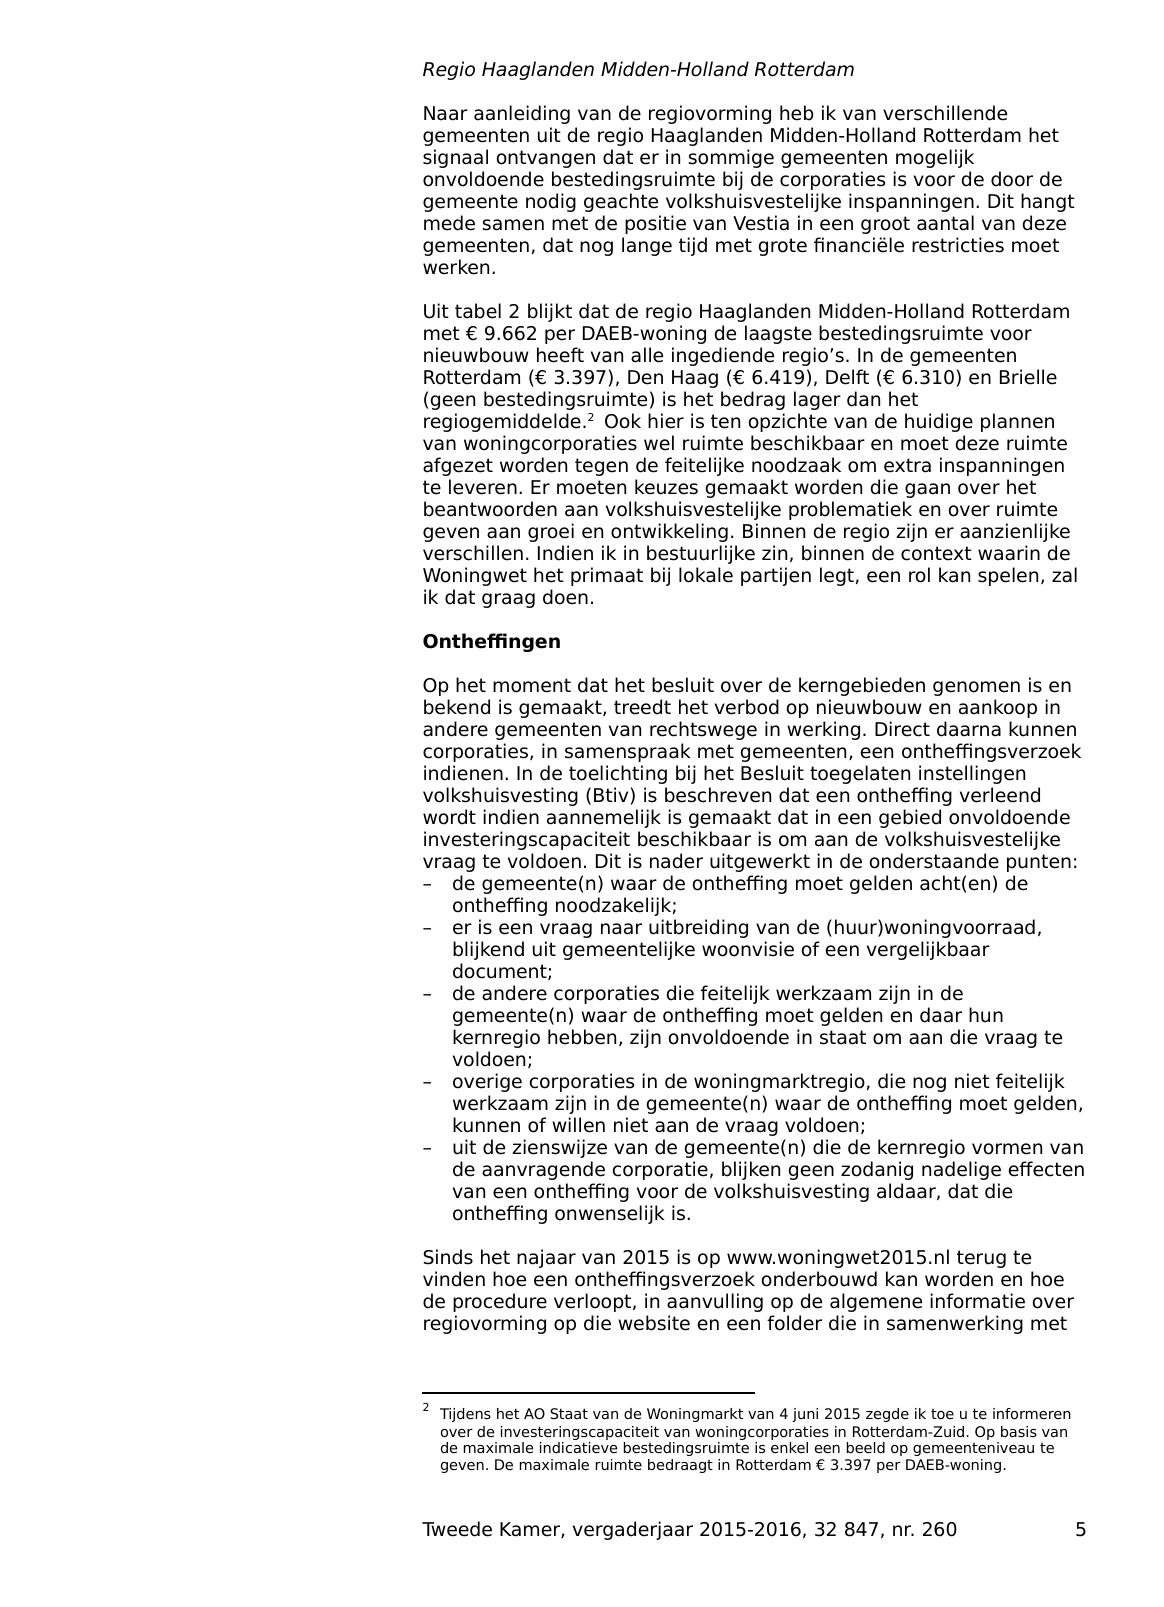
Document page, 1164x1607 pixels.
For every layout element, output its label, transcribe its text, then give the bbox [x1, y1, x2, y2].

text Uit tabel 2 blijkt dat de regio Haaglanden Midden-Holland Rotterdam met € 9.662 per DAEB-woning de laagste bestedingsruimte voor nieuwbouw heeft van alle ingediende regio’s. In de gemeenten Rotterdam (€ 3.397), Den Haag (€ 6.419), Delft (€ 6.310) en Brielle (geen bestedingsruimte) is het bedrag lager dan het regiogemiddelde. Ook hier is ten opzichte van de huidige plannen van woningcorporaties wel ruimte beschikbaar en moet deze ruimte afgezet worden tegen de feitelijke noodzaak om extra inspanningen te leveren. Er moeten keuzes gemaakt worden die gaan over het beantwoorden aan volkshuisvestelijke problematiek en over ruimte geven aan groei en ontwikkeling. Binnen de regio zijn er aanzienlijke verschillen. Indien ik in bestuurlijke zin, binnen de context waarin de Woningwet het primaat bij lokale partijen legt, een rol kan spelen, zal ik dat graag doen. [422, 301, 1087, 609]
subtitle Regio Haaglanden Midden-Holland Rotterdam [422, 59, 1087, 81]
text Op het moment dat het besluit over de kerngebieden genomen is en bekend is gemaakt, treedt het verbod op nieuwbouw en aankoop in andere gemeenten van rechtswege in werking. Direct daarna kunnen corporaties, in samenspraak met gemeenten, een ontheffingsverzoek indienen. In de toelichting bij het Besluit toegelaten instellingen volkshuisvesting (Btiv) is beschreven dat een ontheffing verleend wordt indien aannemelijk is gemaakt dat in een gebied onvoldoende investeringscapaciteit beschikbaar is om aan de volkshuisvestelijke vraag te voldoen. Dit is nader uitgewerkt in de onderstaande punten: [422, 675, 1087, 873]
text – de andere corporaties die feitelijk werkzaam zijn in de gemeente(n) waar de ontheffing moet gelden en daar hun kernregio hebben, zijn onvoldoende in staat om aan die vraag te voldoen; [422, 983, 1087, 1071]
text – er is een vraag naar uitbreiding van de (huur)woningvoorraad, blijkend uit gemeentelijke woonvisie of een vergelijkbaar document; [422, 917, 1087, 983]
subtitle Ontheffingen [422, 631, 1087, 653]
text – de gemeente(n) waar de ontheffing moet gelden acht(en) de ontheffing noodzakelijk; [422, 873, 1087, 917]
text – overige corporaties in de woningmarktregio, die nog niet feitelijk werkzaam zijn in de gemeente(n) waar de ontheffing moet gelden, kunnen of willen niet aan de vraag voldoen; [422, 1071, 1087, 1137]
text – uit de zienswijze van de gemeente(n) die de kernregio vormen van de aanvragende corporatie, blijken geen zodanig nadelige effecten van een ontheffing voor de volkshuisvesting aldaar, dat die ontheffing onwenselijk is. [422, 1137, 1087, 1225]
text Naar aanleiding van de regiovorming heb ik van verschillende gemeenten uit de regio Haaglanden Midden-Holland Rotterdam het signaal ontvangen dat er in sommige gemeenten mogelijk onvoldoende bestedingsruimte bij de corporaties is voor de door de gemeente nodig geachte volkshuisvestelijke inspanningen. Dit hangt mede samen met de positie van Vestia in een groot aantal van deze gemeenten, dat nog lange tijd met grote financiële restricties moet werken. [422, 103, 1087, 279]
text Sinds het najaar van 2015 is op www.woningwet2015.nl terug te vinden hoe een ontheffingsverzoek onderbouwd kan worden en hoe de procedure verloopt, in aanvulling op de algemene informatie over regiovorming op die website en een folder die in samenwerking met [422, 1247, 1087, 1335]
text Tijdens het AO Staat van de Woningmarkt van 4 juni 2015 zegde ik toe u te informeren over de investeringscapaciteit van woningcorporaties in Rotterdam-Zuid. Op basis van de maximale indicatieve bestedingsruimte is enkel een beeld op gemeenteniveau te geven. De maximale ruimte bedraagt in Rotterdam € 3.397 per DAEB-woning. [422, 1402, 1087, 1474]
